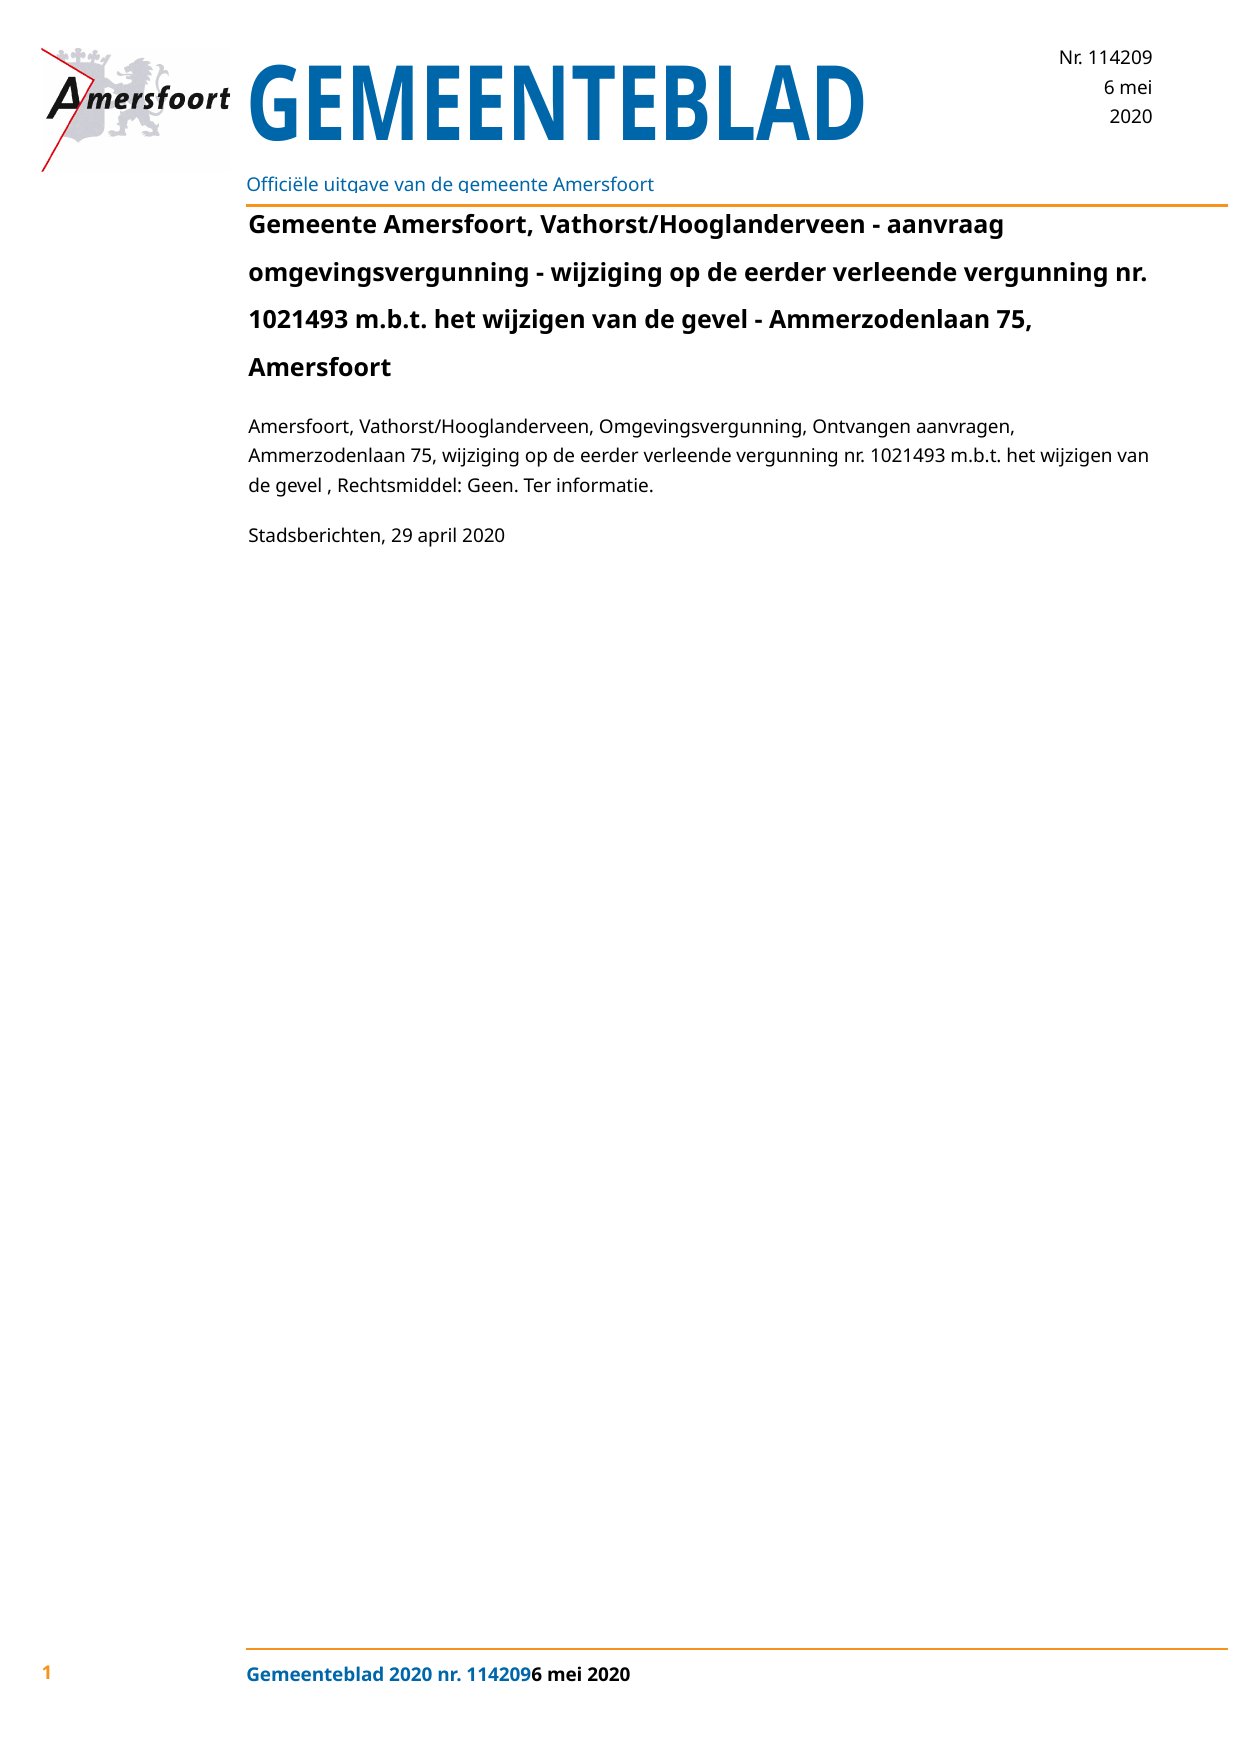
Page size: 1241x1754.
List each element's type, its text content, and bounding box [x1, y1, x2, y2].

text Stadsberichten, 29 april 2020 [248, 523, 1152, 548]
text Gemeente Amersfoort, Vathorst/Hooglanderveen - aanvraag omgevingsvergunning - wijziging op de eerder verleende vergunning nr. 1021493 m.b.t. het wijzigen van de gevel - Ammerzodenlaan 75, Amersfoort [248, 207, 1152, 384]
text Amersfoort, Vathorst/Hooglanderveen, Omgevingsvergunning, Ontvangen aanvragen, Ammerzodenlaan 75, wijziging op de eerder verleende vergunning nr. 1021493 m.b.t. het wijzigen van de gevel , Rechtsmiddel: Geen. Ter informatie. [248, 413, 1152, 498]
picture [41, 47, 231, 172]
